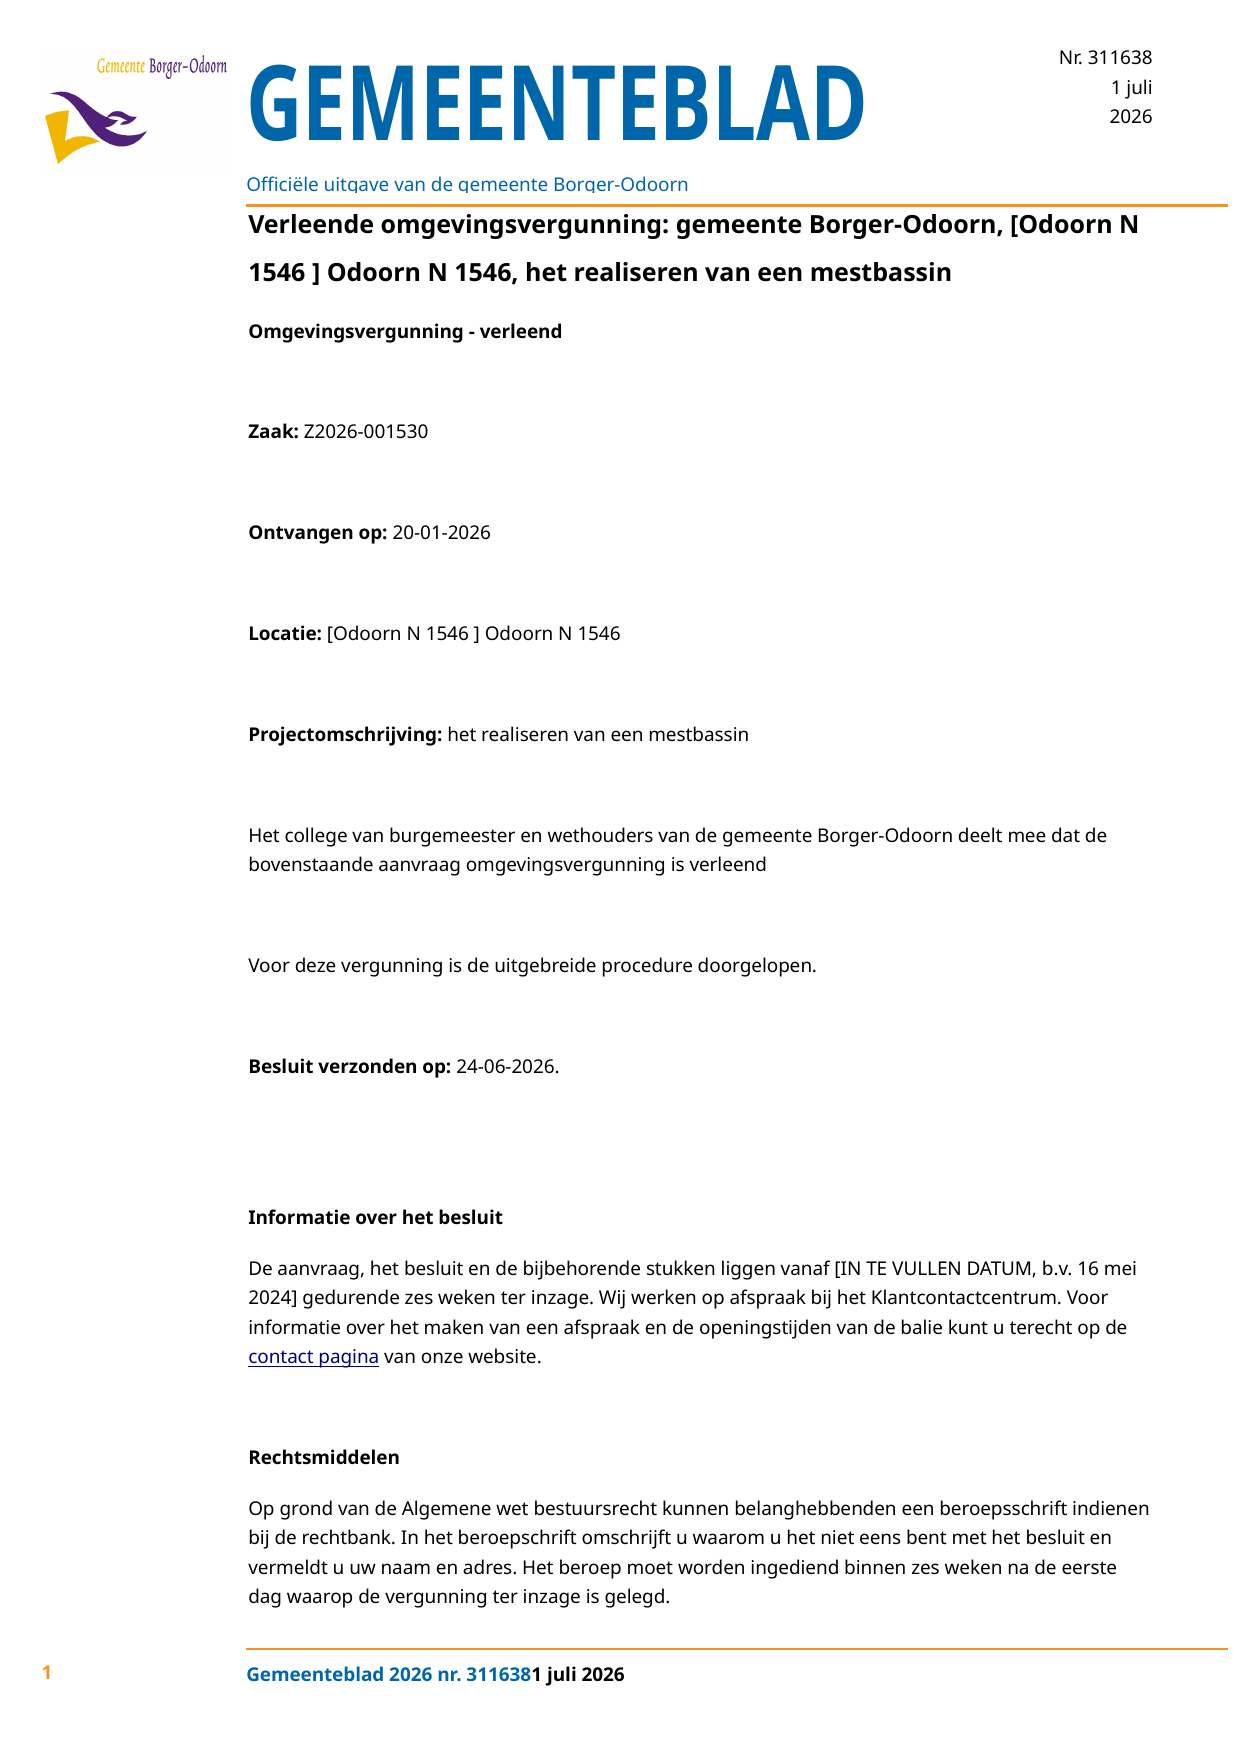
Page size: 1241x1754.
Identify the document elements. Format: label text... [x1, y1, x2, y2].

text Locatie: [Odoorn N 1546 ] Odoorn N 1546 [248, 620, 1152, 646]
picture [41, 47, 231, 172]
text Verleende omgevingsvergunning: gemeente Borger-Odoorn, [Odoorn N 1546 ] Odoorn N 1546, het realiseren van een mestbassin [248, 207, 1152, 288]
text Zaak: Z2026-001530 [248, 419, 1152, 444]
text Ontvangen op: 20-01-2026 [248, 519, 1152, 545]
text Informatie over het besluit [248, 1204, 1152, 1230]
text Besluit verzonden op: 24-06-2026. [248, 1053, 1152, 1079]
text Rechtsmiddelen [248, 1444, 1152, 1470]
text Het college van burgemeester en wethouders van de gemeente Borger-Odoorn deelt mee dat de bovenstaande aanvraag omgevingsvergunning is verleend [248, 822, 1152, 877]
text De aanvraag, het besluit en de bijbehorende stukken liggen vanaf [IN TE VULLEN DATUM, b.v. 16 mei 2024] gedurende zes weken ter inzage. Wij werken op afspraak bij het Klantcontactcentrum. Voor informatie over het maken van een afspraak en de openingstijden van de balie kunt u terecht op de contact pagina van onze website. [248, 1255, 1152, 1369]
text Voor deze vergunning is de uitgebreide procedure doorgelopen. [248, 952, 1152, 978]
text Projectomschrijving: het realiseren van een mestbassin [248, 721, 1152, 747]
text Op grond van de Algemene wet bestuursrecht kunnen belanghebbenden een beroepsschrift indienen bij de rechtbank. In het beroepschrift omschrijft u waarom u het niet eens bent met het besluit en vermeldt u uw naam en adres. Het beroep moet worden ingediend binnen zes weken na de eerste dag waarop de vergunning ter inzage is gelegd. [248, 1495, 1152, 1609]
text Omgevingsvergunning - verleend [248, 318, 1152, 344]
